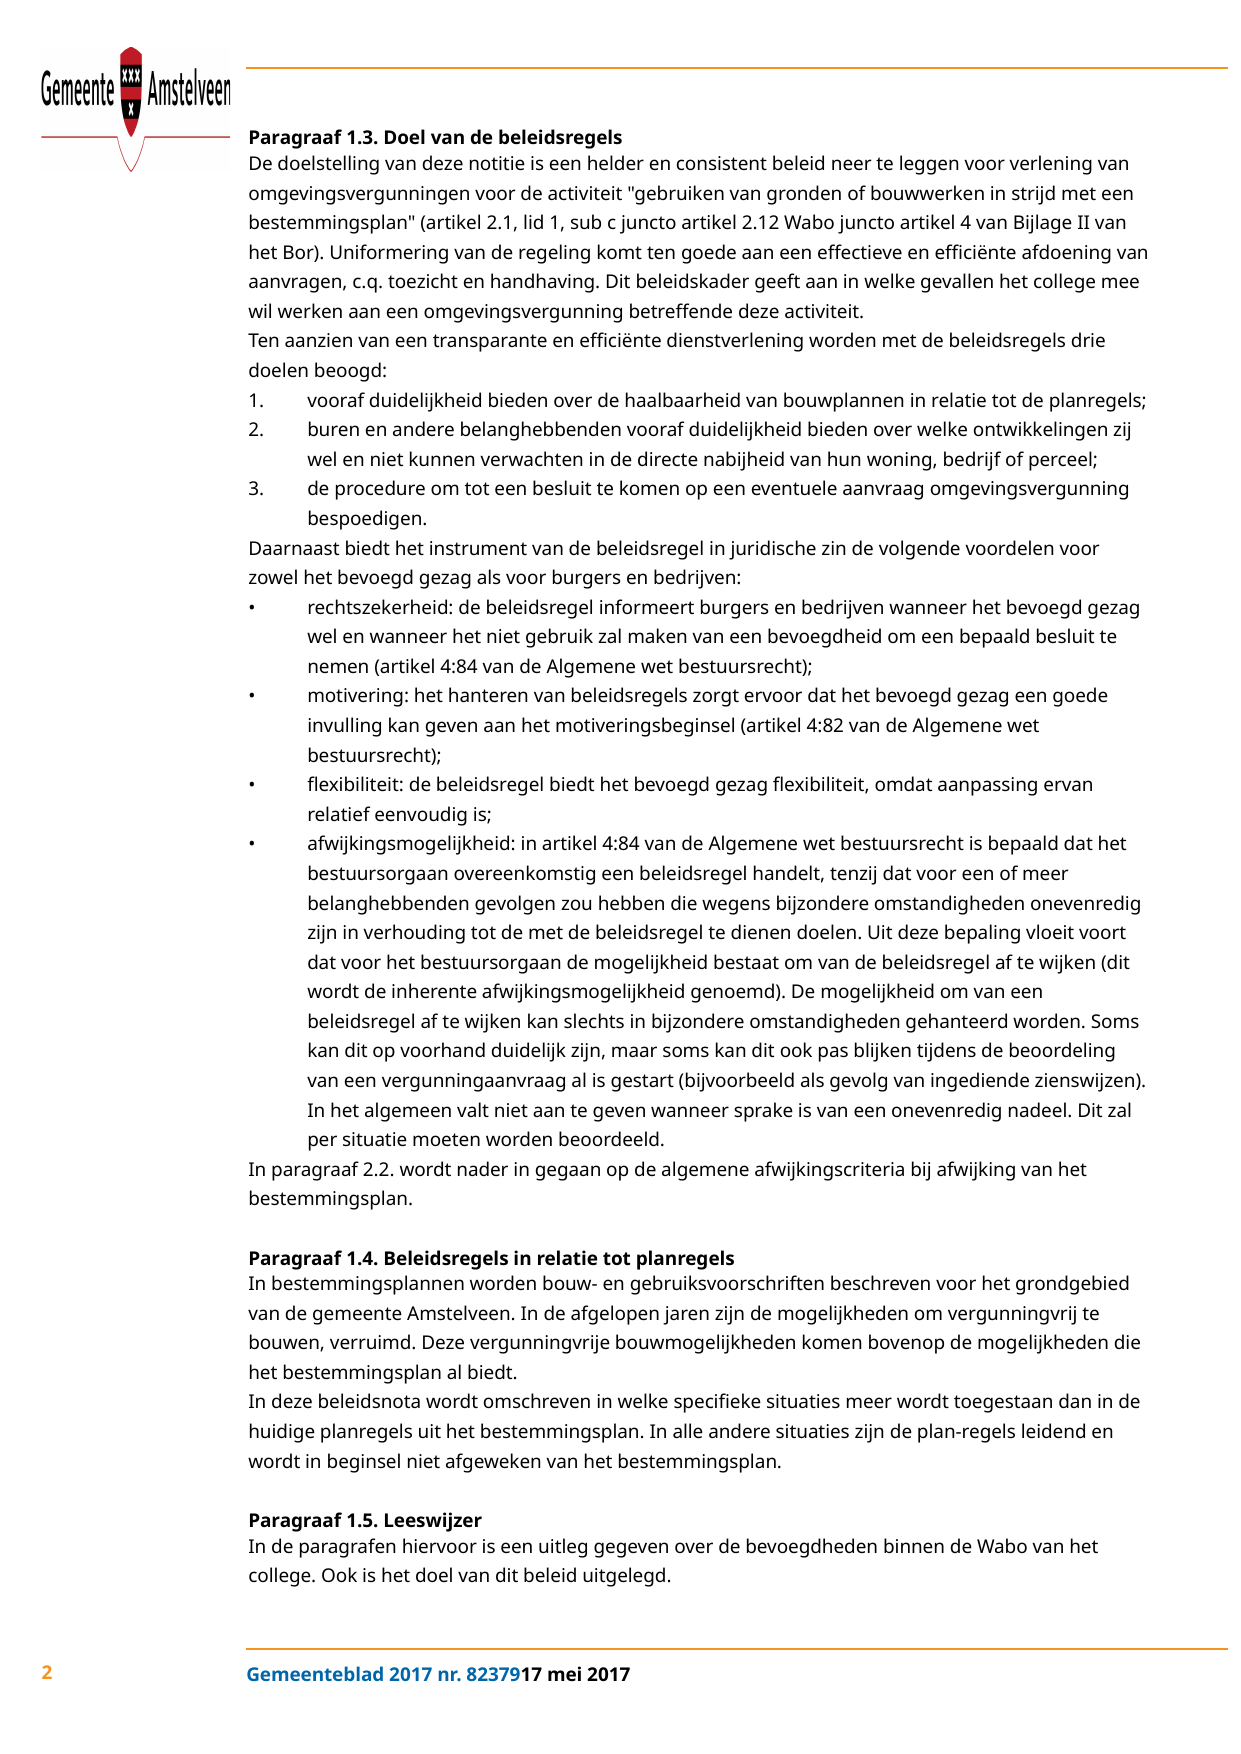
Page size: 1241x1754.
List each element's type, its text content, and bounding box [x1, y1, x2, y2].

list rechtszekerheid: de beleidsregel informeert burgers en bedrijven wanneer het bevoegd gezag wel en wanneer het niet gebruik zal maken van een bevoegdheid om een bepaald besluit te nemen (artikel 4:84 van de Algemene wet bestuursrecht); [248, 594, 1152, 679]
picture [41, 47, 231, 172]
text In paragraaf 2.2. wordt nader in gegaan op de algemene afwijkingscriteria bij afwijking van het bestemmingsplan. [248, 1156, 1152, 1211]
text In bestemmingsplannen worden bouw- en gebruiksvoorschriften beschreven voor het grondgebied van de gemeente Amstelveen. In de afgelopen jaren zijn de mogelijkheden om vergunningvrij te bouwen, verruimd. Deze vergunningvrije bouwmogelijkheden komen bovenop de mogelijkheden die het bestemmingsplan al biedt. [248, 1270, 1152, 1385]
list de procedure om tot een besluit te komen op een eventuele aanvraag omgevingsvergunning bespoedigen. [248, 476, 1152, 531]
text Paragraaf 1.5. Leeswijzer [248, 1507, 1152, 1533]
text Paragraaf 1.3. Doel van de beleidsregels [248, 124, 1152, 150]
list buren en andere belanghebbenden vooraf duidelijkheid bieden over welke ontwikkelingen zij wel en niet kunnen verwachten in de directe nabijheid van hun woning, bedrijf of perceel; [248, 416, 1152, 472]
text In de paragrafen hiervoor is een uitleg gegeven over de bevoegdheden binnen de Wabo van het college. Ook is het doel van dit beleid uitgelegd. [248, 1533, 1152, 1588]
text In deze beleidsnota wordt omschreven in welke specifieke situaties meer wordt toegestaan dan in de huidige planregels uit het bestemmingsplan. In alle andere situaties zijn de plan-regels leidend en wordt in beginsel niet afgeweken van het bestemmingsplan. [248, 1389, 1152, 1474]
text Paragraaf 1.4. Beleidsregels in relatie tot planregels [248, 1245, 1152, 1270]
list afwijkingsmogelijkheid: in artikel 4:84 van de Algemene wet bestuursrecht is bepaald dat het bestuursorgaan overeenkomstig een beleidsregel handelt, tenzij dat voor een of meer belanghebbenden gevolgen zou hebben die wegens bijzondere omstandigheden onevenredig zijn in verhouding tot de met de beleidsregel te dienen doelen. Uit deze bepaling vloeit voort dat voor het bestuursorgaan de mogelijkheid bestaat om van de beleidsregel af te wijken (dit wordt de inherente afwijkingsmogelijkheid genoemd). De mogelijkheid om van een beleidsregel af te wijken kan slechts in bijzondere omstandigheden gehanteerd worden. Soms kan dit op voorhand duidelijk zijn, maar soms kan dit ook pas blijken tijdens de beoordeling van een vergunningaanvraag al is gestart (bijvoorbeeld als gevolg van ingediende zienswijzen). In het algemeen valt niet aan te geven wanneer sprake is van een onevenredig nadeel. Dit zal per situatie moeten worden beoordeeld. [248, 831, 1152, 1152]
list flexibiliteit: de beleidsregel biedt het bevoegd gezag flexibiliteit, omdat aanpassing ervan relatief eenvoudig is; [248, 771, 1152, 827]
text De doelstelling van deze notitie is een helder en consistent beleid neer te leggen voor verlening van omgevingsvergunningen voor de activiteit "gebruiken van gronden of bouwwerken in strijd met een bestemmingsplan" (artikel 2.1, lid 1, sub c juncto artikel 2.12 Wabo juncto artikel 4 van Bijlage II van het Bor). Uniformering van de regeling komt ten goede aan een effectieve en efficiënte afdoening van aanvragen, c.q. toezicht en handhaving. Dit beleidskader geeft aan in welke gevallen het college mee wil werken aan een omgevingsvergunning betreffende deze activiteit. [248, 150, 1152, 324]
text Ten aanzien van een transparante en efficiënte dienstverlening worden met de beleidsregels drie doelen beoogd: [248, 328, 1152, 383]
list motivering: het hanteren van beleidsregels zorgt ervoor dat het bevoegd gezag een goede invulling kan geven aan het motiveringsbeginsel (artikel 4:82 van de Algemene wet bestuursrecht); [248, 683, 1152, 767]
text Daarnaast biedt het instrument van de beleidsregel in juridische zin de volgende voordelen voor zowel het bevoegd gezag als voor burgers en bedrijven: [248, 535, 1152, 590]
list vooraf duidelijkheid bieden over de haalbaarheid van bouwplannen in relatie tot de planregels; [248, 387, 1152, 412]
